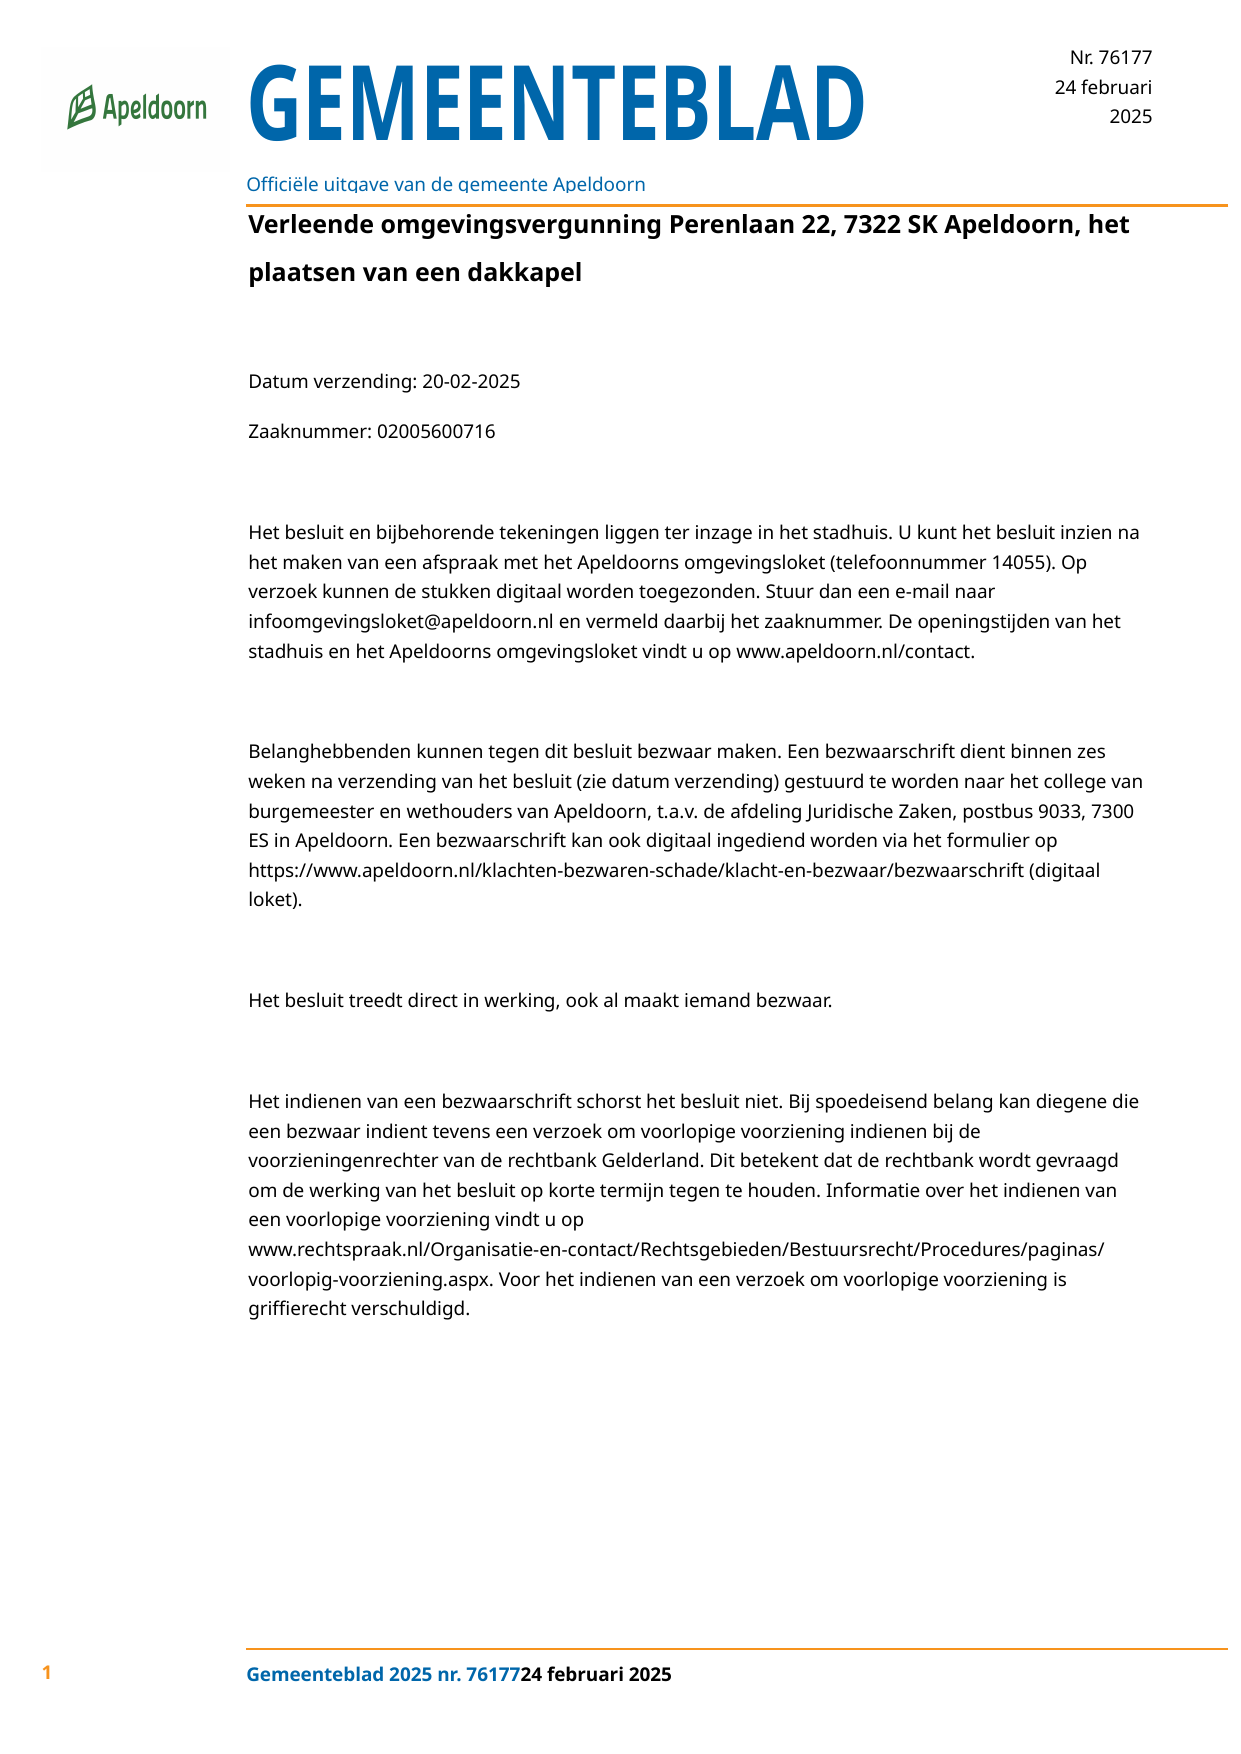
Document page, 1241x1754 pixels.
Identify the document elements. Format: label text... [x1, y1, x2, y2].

text Het besluit en bijbehorende tekeningen liggen ter inzage in het stadhuis. U kunt het besluit inzien na het maken van een afspraak met het Apeldoorns omgevingsloket (telefoonnummer 14055). Op verzoek kunnen de stukken digitaal worden toegezonden. Stuur dan een e-mail naar infoomgevingsloket@apeldoorn.nl en vermeld daarbij het zaaknummer. De openingstijden van het stadhuis en het Apeldoorns omgevingsloket vindt u op www.apeldoorn.nl/contact. [248, 519, 1152, 664]
text Datum verzending: 20-02-2025 [248, 368, 1152, 394]
text Het indienen van een bezwaarschrift schorst het besluit niet. Bij spoedeisend belang kan diegene die een bezwaar indient tevens een verzoek om voorlopige voorziening indienen bij de voorzieningenrechter van de rechtbank Gelderland. Dit betekent dat de rechtbank wordt gevraagd om de werking van het besluit op korte termijn tegen te houden. Informatie over het indienen van een voorlopige voorziening vindt u op www.rechtspraak.nl/Organisatie-en-contact/Rechtsgebieden/Bestuursrecht/Procedures/paginas/voorlopig-voorziening.aspx. Voor het indienen van een verzoek om voorlopige voorziening is griffierecht verschuldigd. [248, 1088, 1152, 1321]
picture [41, 47, 231, 172]
text Belanghebbenden kunnen tegen dit besluit bezwaar maken. Een bezwaarschrift dient binnen zes weken na verzending van het besluit (zie datum verzending) gestuurd te worden naar het college van burgemeester en wethouders van Apeldoorn, t.a.v. de afdeling Juridische Zaken, postbus 9033, 7300 ES in Apeldoorn. Een bezwaarschrift kan ook digitaal ingediend worden via het formulier op https://www.apeldoorn.nl/klachten-bezwaren-schade/klacht-en-bezwaar/bezwaarschrift (digitaal loket). [248, 739, 1152, 912]
text Zaaknummer: 02005600716 [248, 419, 1152, 444]
text Verleende omgevingsvergunning Perenlaan 22, 7322 SK Apeldoorn, het plaatsen van een dakkapel [248, 207, 1152, 288]
text Het besluit treedt direct in werking, ook al maakt iemand bezwaar. [248, 987, 1152, 1013]
